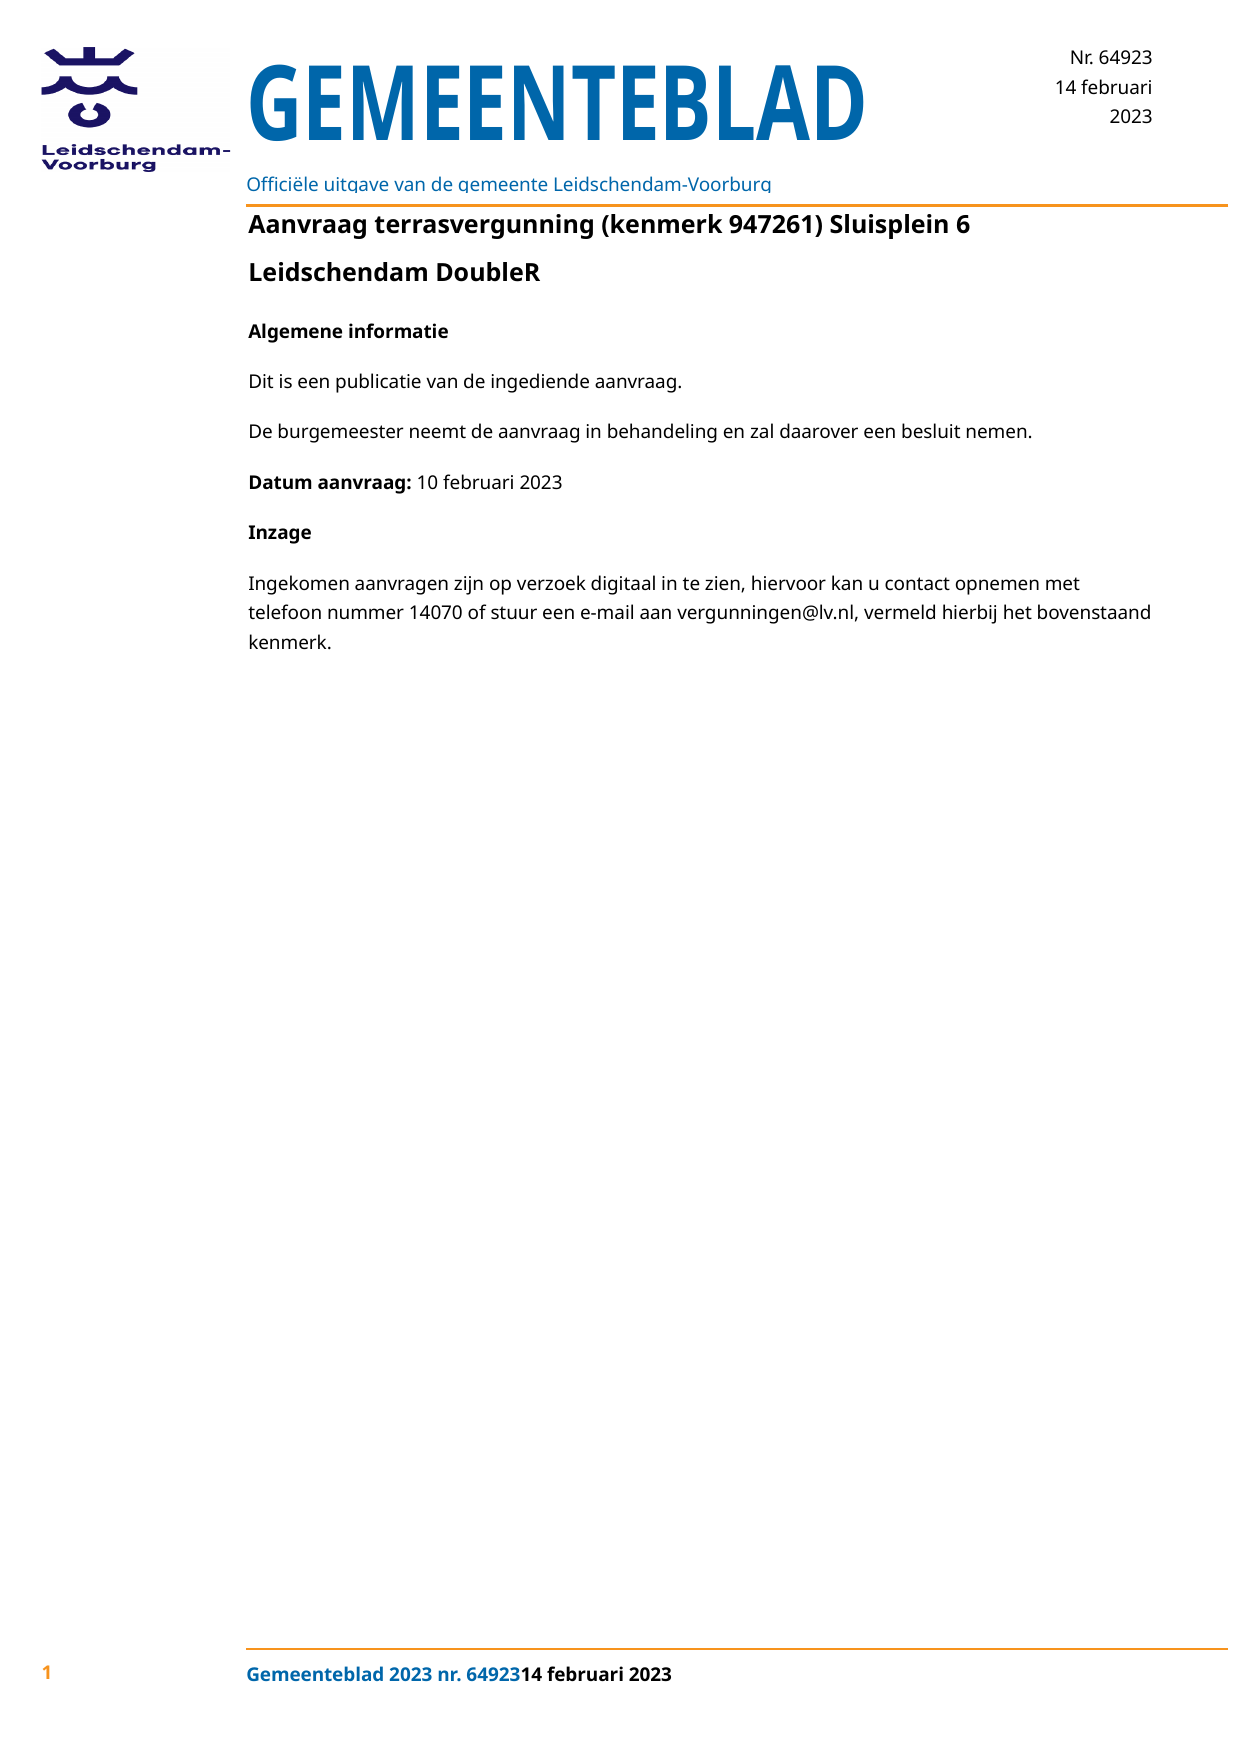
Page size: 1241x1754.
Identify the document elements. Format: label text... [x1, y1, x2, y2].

text Aanvraag terrasvergunning (kenmerk 947261) Sluisplein 6 Leidschendam DoubleR [248, 207, 1152, 288]
text Dit is een publicatie van de ingediende aanvraag. [248, 368, 1152, 394]
text Datum aanvraag: 10 februari 2023 [248, 469, 1152, 495]
picture [41, 47, 231, 172]
text Ingekomen aanvragen zijn op verzoek digitaal in te zien, hiervoor kan u contact opnemen met telefoon nummer 14070 of stuur een e-mail aan vergunningen@lv.nl, vermeld hierbij het bovenstaand kenmerk. [248, 570, 1152, 655]
text De burgemeester neemt de aanvraag in behandeling en zal daarover een besluit nemen. [248, 419, 1152, 444]
text Algemene informatie [248, 318, 1152, 344]
text Inzage [248, 519, 1152, 545]
